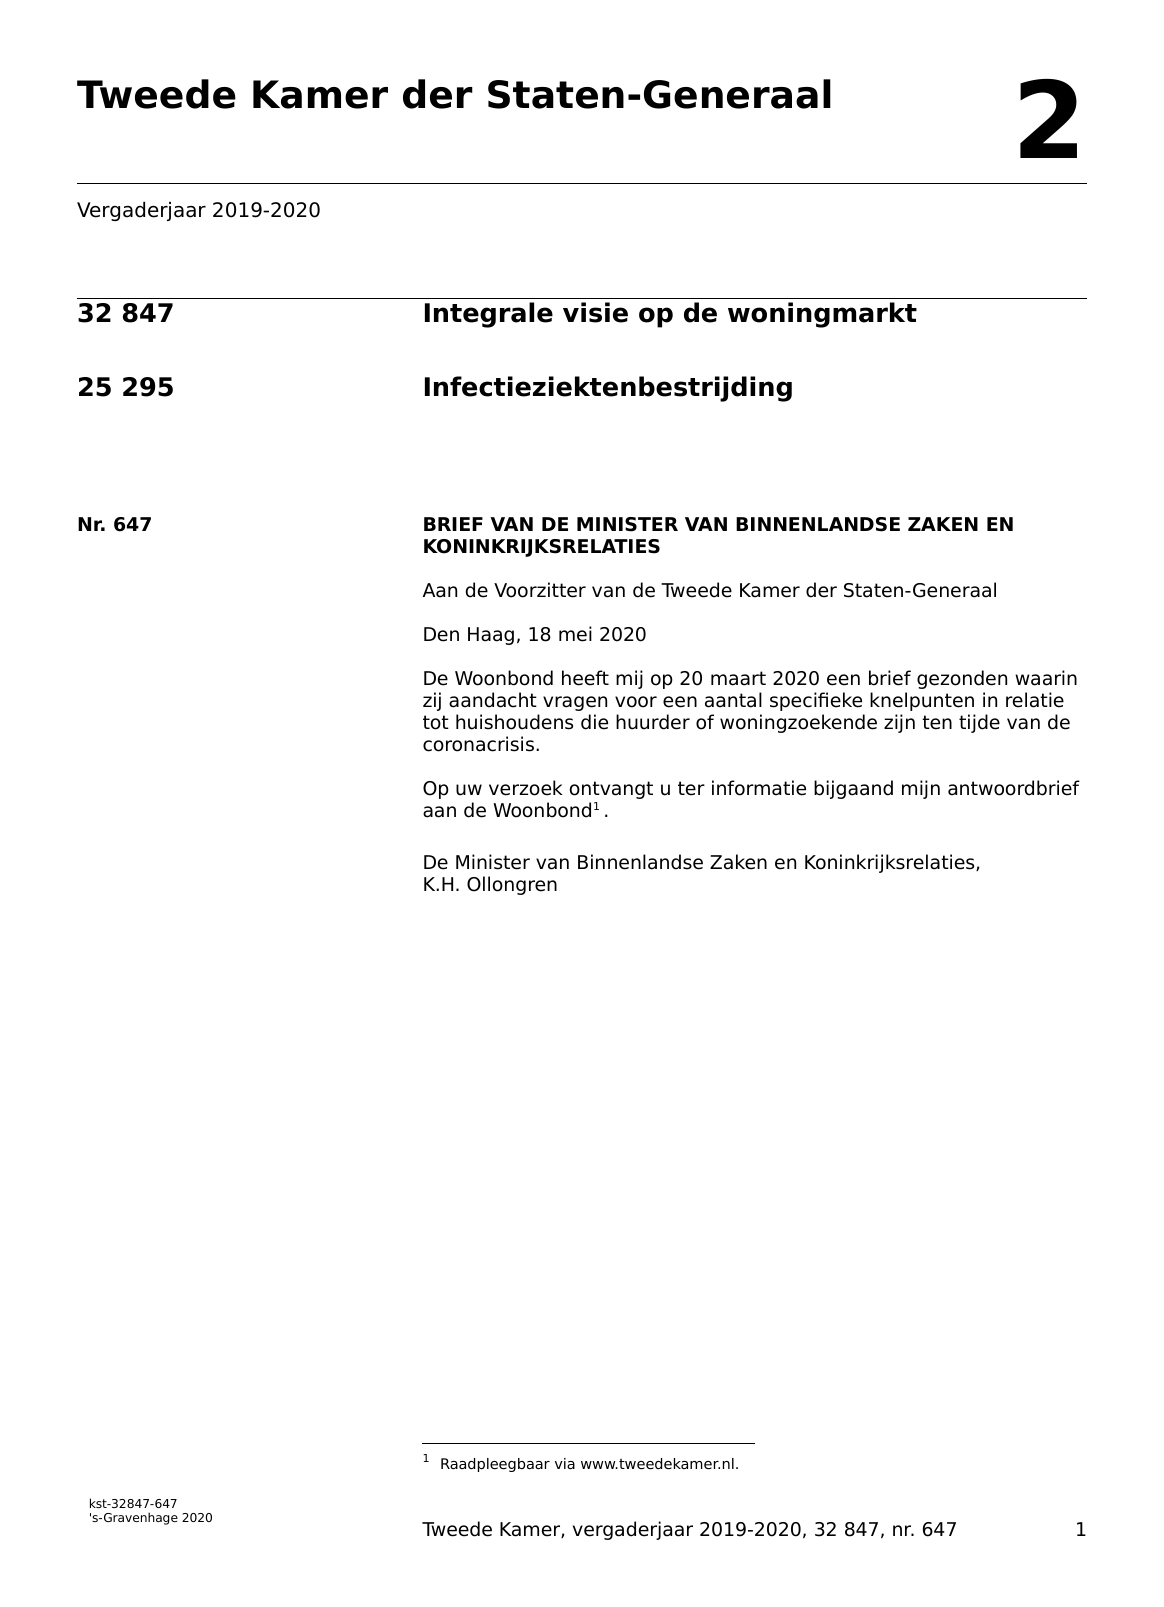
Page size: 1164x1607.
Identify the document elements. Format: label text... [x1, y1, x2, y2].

subtitle 32 847 Integrale visie op de woningmarkt [77, 299, 1087, 329]
table_header Tweede Kamer der Staten-Generaal [77, 59, 886, 183]
table_header 2 [886, 59, 1087, 183]
table_cell Vergaderjaar 2019-2020 [77, 184, 1087, 298]
subtitle Nr. 647 BRIEF VAN DE MINISTER VAN BINNENLANDSE ZAKEN EN KONINKRIJKSRELATIES [77, 514, 1087, 558]
text Aan de Voorzitter van de Tweede Kamer der Staten-Generaal [422, 580, 1087, 602]
text De Woonbond heeft mij op 20 maart 2020 een brief gezonden waarin zij aandacht vragen voor een aantal specifieke knelpunten in relatie tot huishoudens die huurder of woningzoekende zijn ten tijde van de coronacrisis. [422, 668, 1087, 756]
text Raadpleegbaar via www.tweedekamer.nl. [422, 1452, 1087, 1474]
text Op uw verzoek ontvangt u ter informatie bijgaand mijn antwoordbrief aan de Woonbond. [422, 778, 1087, 822]
subtitle 25 295 Infectieziektenbestrijding [77, 373, 1087, 403]
text De Minister van Binnenlandse Zaken en Koninkrijksrelaties, K.H. Ollongren [422, 852, 1087, 896]
text kst-32847-647 [88, 1497, 323, 1511]
text 's-Gravenhage 2020 [88, 1511, 323, 1525]
text Den Haag, 18 mei 2020 [422, 624, 1087, 646]
